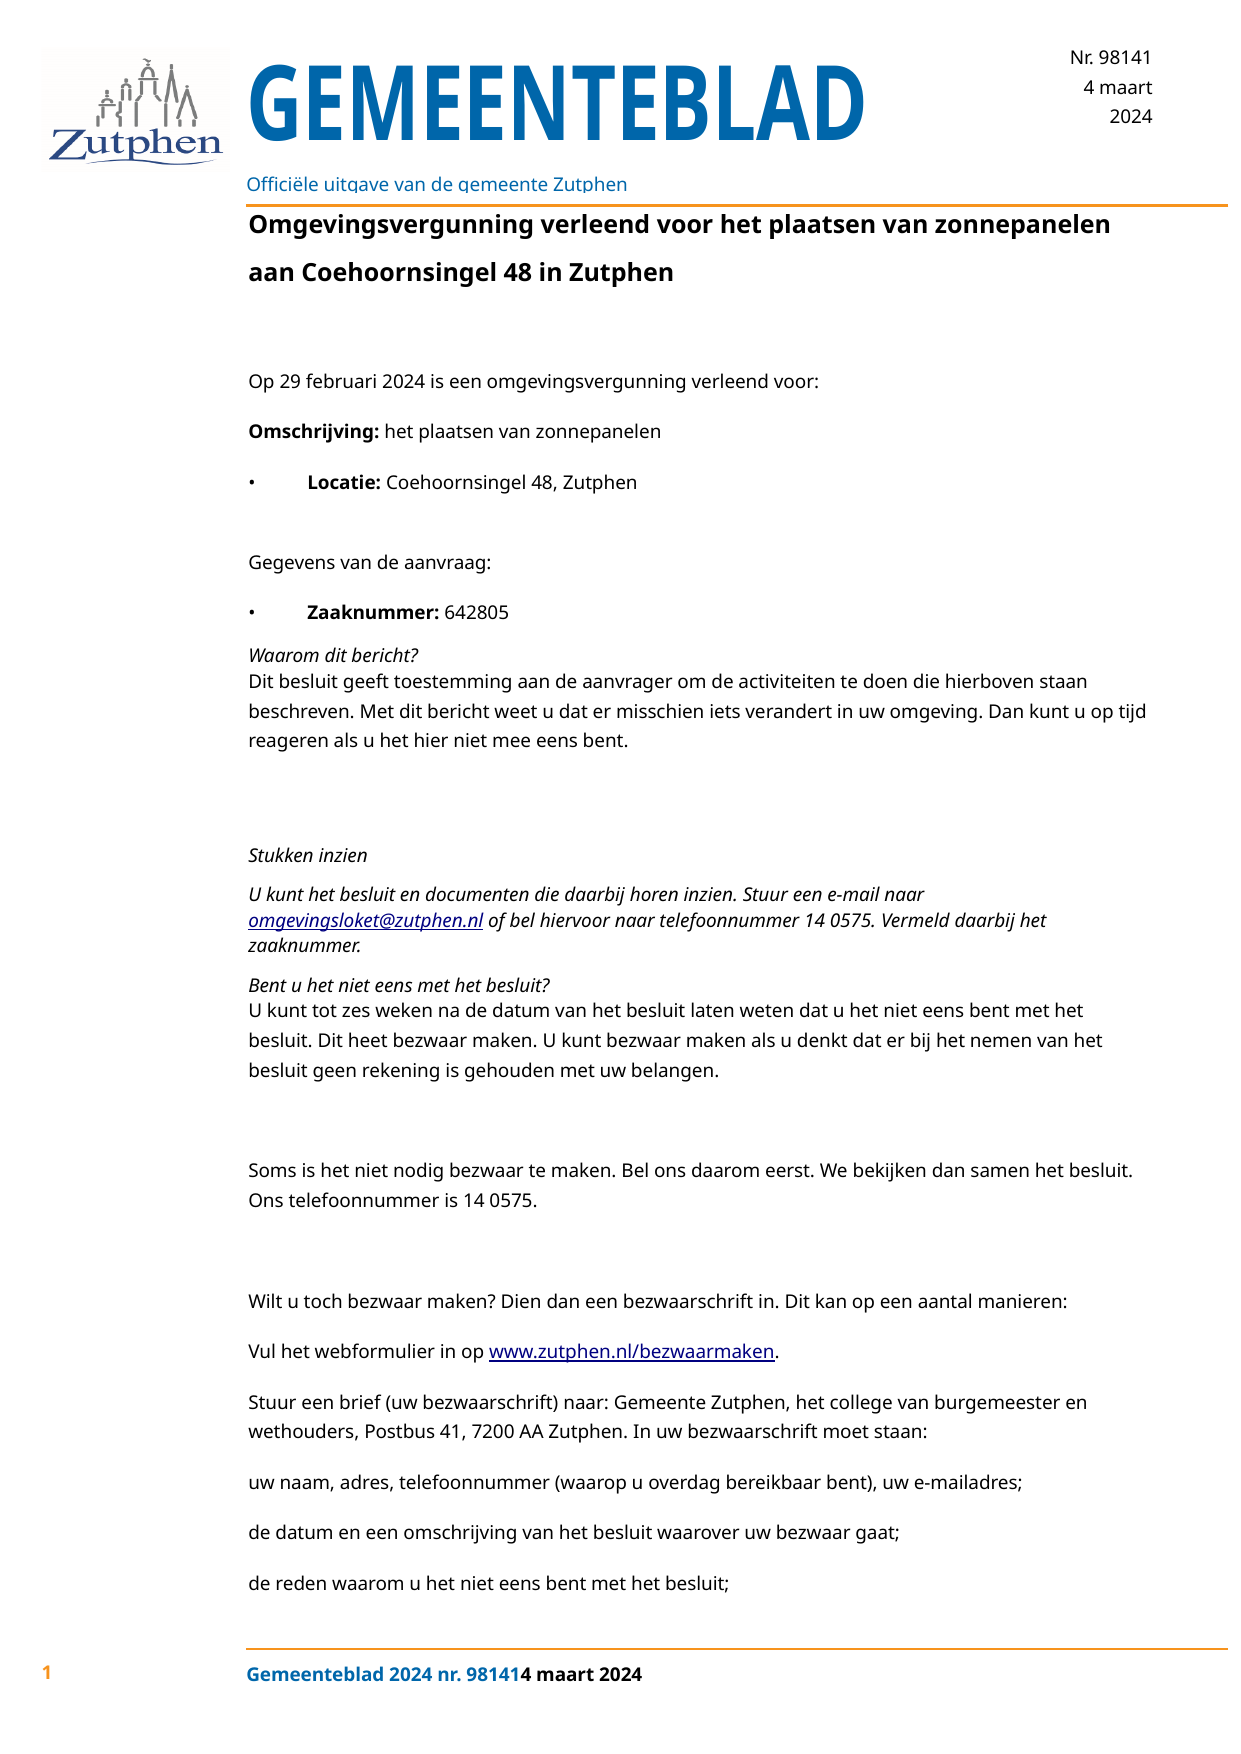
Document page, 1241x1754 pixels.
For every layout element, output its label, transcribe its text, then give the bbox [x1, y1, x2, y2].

text Gegevens van de aanvraag: [248, 549, 1152, 575]
text Stukken inzien [248, 842, 1152, 868]
text Wilt u toch bezwaar maken? Dien dan een bezwaarschrift in. Dit kan op een aantal manieren: [248, 1288, 1152, 1314]
list Zaaknummer: 642805 [248, 599, 1152, 625]
text U kunt het besluit en documenten die daarbij horen inzien. Stuur een e-mail naar omgevingsloket@zutphen.nl of bel hiervoor naar telefoonnummer 14 0575. Vermeld daarbij het zaaknummer. [248, 881, 1152, 958]
text Omgevingsvergunning verleend voor het plaatsen van zonnepanelen aan Coehoornsingel 48 in Zutphen [248, 207, 1152, 288]
text Dit besluit geeft toestemming aan de aanvrager om de activiteiten te doen die hierboven staan beschreven. Met dit bericht weet u dat er misschien iets verandert in uw omgeving. Dan kunt u op tijd reageren als u het hier niet mee eens bent. [248, 668, 1152, 753]
text Stuur een brief (uw bezwaarschrift) naar: Gemeente Zutphen, het college van burgemeester en wethouders, Postbus 41, 7200 AA Zutphen. In uw bezwaarschrift moet staan: [248, 1389, 1152, 1444]
text uw naam, adres, telefoonnummer (waarop u overdag bereikbaar bent), uw e-mailadres; [248, 1469, 1152, 1495]
picture [41, 47, 231, 172]
text U kunt tot zes weken na de datum van het besluit laten weten dat u het niet eens bent met het besluit. Dit heet bezwaar maken. U kunt bezwaar maken als u denkt dat er bij het nemen van het besluit geen rekening is gehouden met uw belangen. [248, 998, 1152, 1083]
text de datum en een omschrijving van het besluit waarover uw bezwaar gaat; [248, 1519, 1152, 1545]
text de reden waarom u het niet eens bent met het besluit; [248, 1570, 1152, 1596]
text Bent u het niet eens met het besluit? [248, 972, 1152, 998]
list Locatie: Coehoornsingel 48, Zutphen [248, 469, 1152, 495]
text Op 29 februari 2024 is een omgevingsvergunning verleend voor: [248, 368, 1152, 394]
text Soms is het niet nodig bezwaar te maken. Bel ons daarom eerst. We bekijken dan samen het besluit. Ons telefoonnummer is 14 0575. [248, 1158, 1152, 1213]
text Vul het webformulier in op www.zutphen.nl/bezwaarmaken. [248, 1338, 1152, 1364]
text Omschrijving: het plaatsen van zonnepanelen [248, 419, 1152, 444]
text Waarom dit bericht? [248, 643, 1152, 668]
